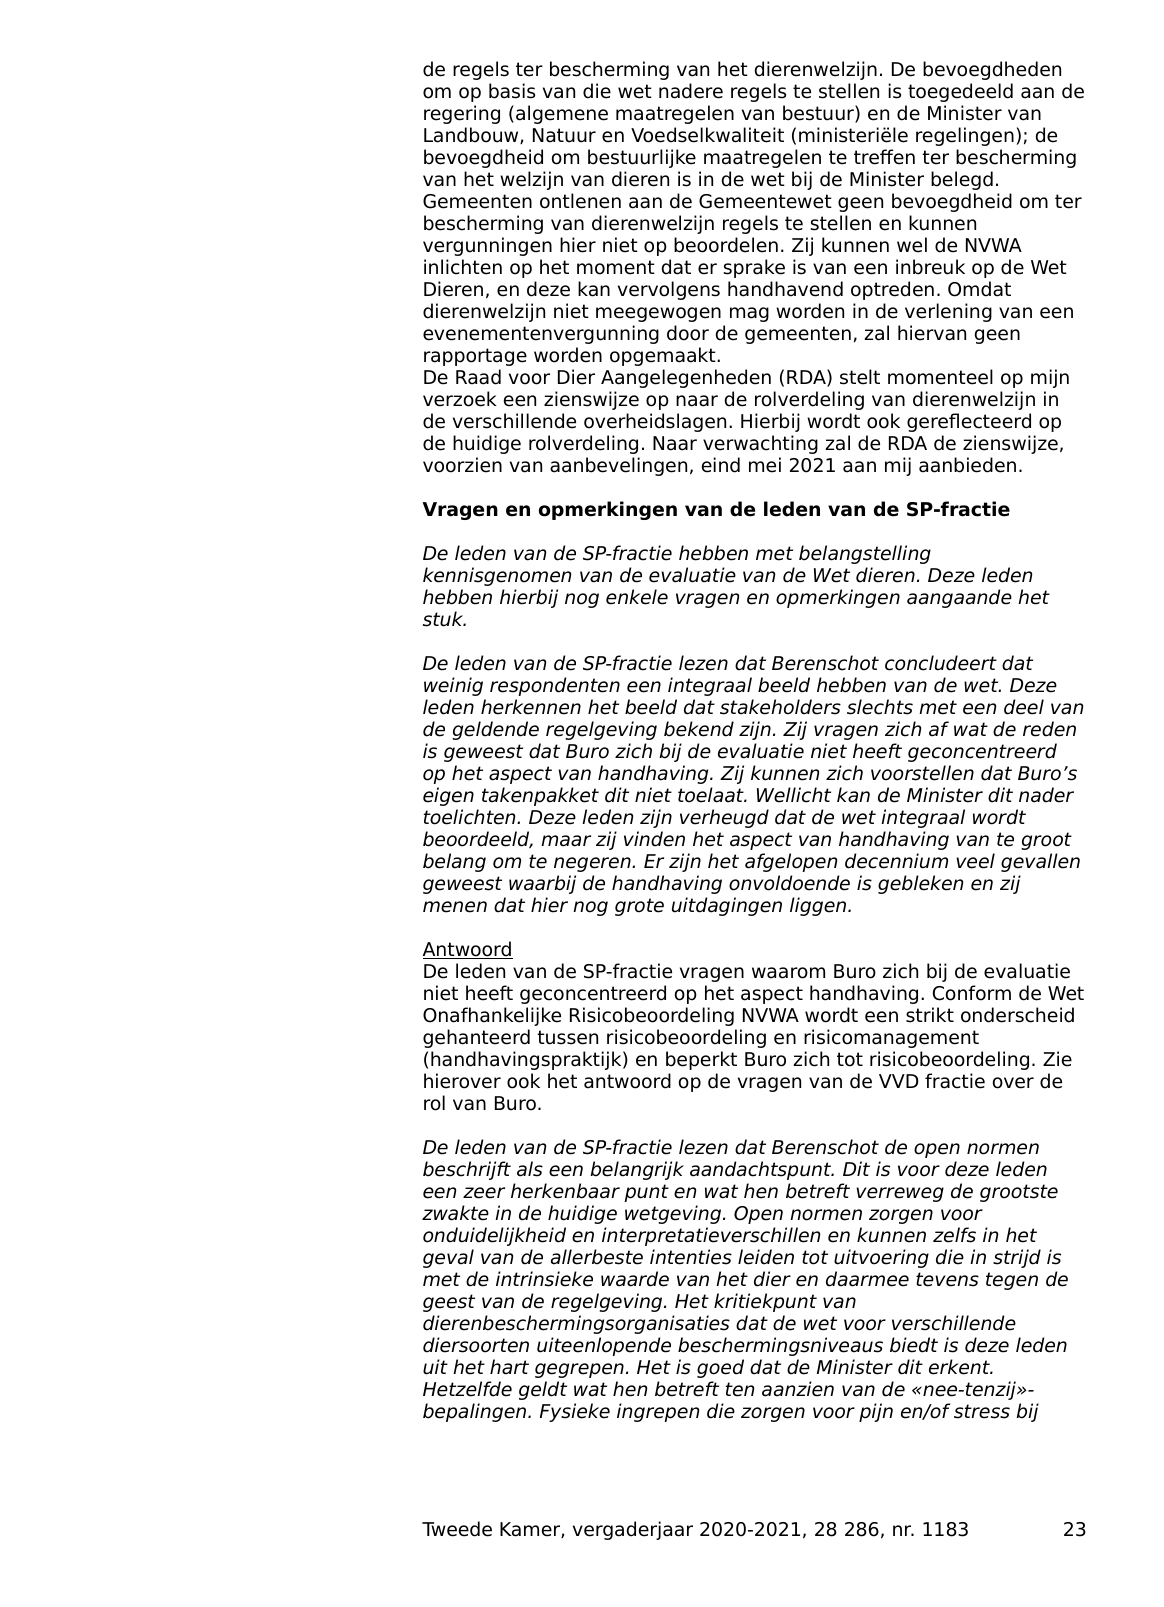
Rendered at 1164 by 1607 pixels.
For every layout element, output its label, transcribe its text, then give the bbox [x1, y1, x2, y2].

subtitle Antwoord [422, 939, 1087, 961]
text De leden van de SP-fractie vragen waarom Buro zich bij de evaluatie niet heeft geconcentreerd op het aspect handhaving. Conform de Wet Onafhankelijke Risicobeoordeling NVWA wordt een strikt onderscheid gehanteerd tussen risicobeoordeling en risicomanagement (handhavingspraktijk) en beperkt Buro zich tot risicobeoordeling. Zie hierover ook het antwoord op de vragen van de VVD fractie over de rol van Buro. [422, 961, 1087, 1115]
subtitle Vragen en opmerkingen van de leden van de SP-fractie [422, 499, 1087, 521]
text De leden van de SP-fractie lezen dat Berenschot de open normen beschrijft als een belangrijk aandachtspunt. Dit is voor deze leden een zeer herkenbaar punt en wat hen betreft verreweg de grootste zwakte in de huidige wetgeving. Open normen zorgen voor onduidelijkheid en interpretatieverschillen en kunnen zelfs in het geval van de allerbeste intenties leiden tot uitvoering die in strijd is met de intrinsieke waarde van het dier en daarmee tevens tegen de geest van de regelgeving. Het kritiekpunt van dierenbeschermingsorganisaties dat de wet voor verschillende diersoorten uiteenlopende beschermingsniveaus biedt is deze leden uit het hart gegrepen. Het is goed dat de Minister dit erkent. Hetzelfde geldt wat hen betreft ten aanzien van de «nee-tenzij»-bepalingen. Fysieke ingrepen die zorgen voor pijn en/of stress bij [422, 1137, 1087, 1423]
text De leden van de SP-fractie lezen dat Berenschot concludeert dat weinig respondenten een integraal beeld hebben van de wet. Deze leden herkennen het beeld dat stakeholders slechts met een deel van de geldende regelgeving bekend zijn. Zij vragen zich af wat de reden is geweest dat Buro zich bij de evaluatie niet heeft geconcentreerd op het aspect van handhaving. Zij kunnen zich voorstellen dat Buro’s eigen takenpakket dit niet toelaat. Wellicht kan de Minister dit nader toelichten. Deze leden zijn verheugd dat de wet integraal wordt beoordeeld, maar zij vinden het aspect van handhaving van te groot belang om te negeren. Er zijn het afgelopen decennium veel gevallen geweest waarbij de handhaving onvoldoende is gebleken en zij menen dat hier nog grote uitdagingen liggen. [422, 653, 1087, 917]
text De Raad voor Dier Aangelegenheden (RDA) stelt momenteel op mijn verzoek een zienswijze op naar de rolverdeling van dierenwelzijn in de verschillende overheidslagen. Hierbij wordt ook gereflecteerd op de huidige rolverdeling. Naar verwachting zal de RDA de zienswijze, voorzien van aanbevelingen, eind mei 2021 aan mij aanbieden. [422, 367, 1087, 477]
text de regels ter bescherming van het dierenwelzijn. De bevoegdheden om op basis van die wet nadere regels te stellen is toegedeeld aan de regering (algemene maatregelen van bestuur) en de Minister van Landbouw, Natuur en Voedselkwaliteit (ministeriële regelingen); de bevoegdheid om bestuurlijke maatregelen te treffen ter bescherming van het welzijn van dieren is in de wet bij de Minister belegd. Gemeenten ontlenen aan de Gemeentewet geen bevoegdheid om ter bescherming van dierenwelzijn regels te stellen en kunnen vergunningen hier niet op beoordelen. Zij kunnen wel de NVWA inlichten op het moment dat er sprake is van een inbreuk op de Wet Dieren, en deze kan vervolgens handhavend optreden. Omdat dierenwelzijn niet meegewogen mag worden in de verlening van een evenementenvergunning door de gemeenten, zal hiervan geen rapportage worden opgemaakt. [422, 59, 1087, 367]
text De leden van de SP-fractie hebben met belangstelling kennisgenomen van de evaluatie van de Wet dieren. Deze leden hebben hierbij nog enkele vragen en opmerkingen aangaande het stuk. [422, 543, 1087, 631]
